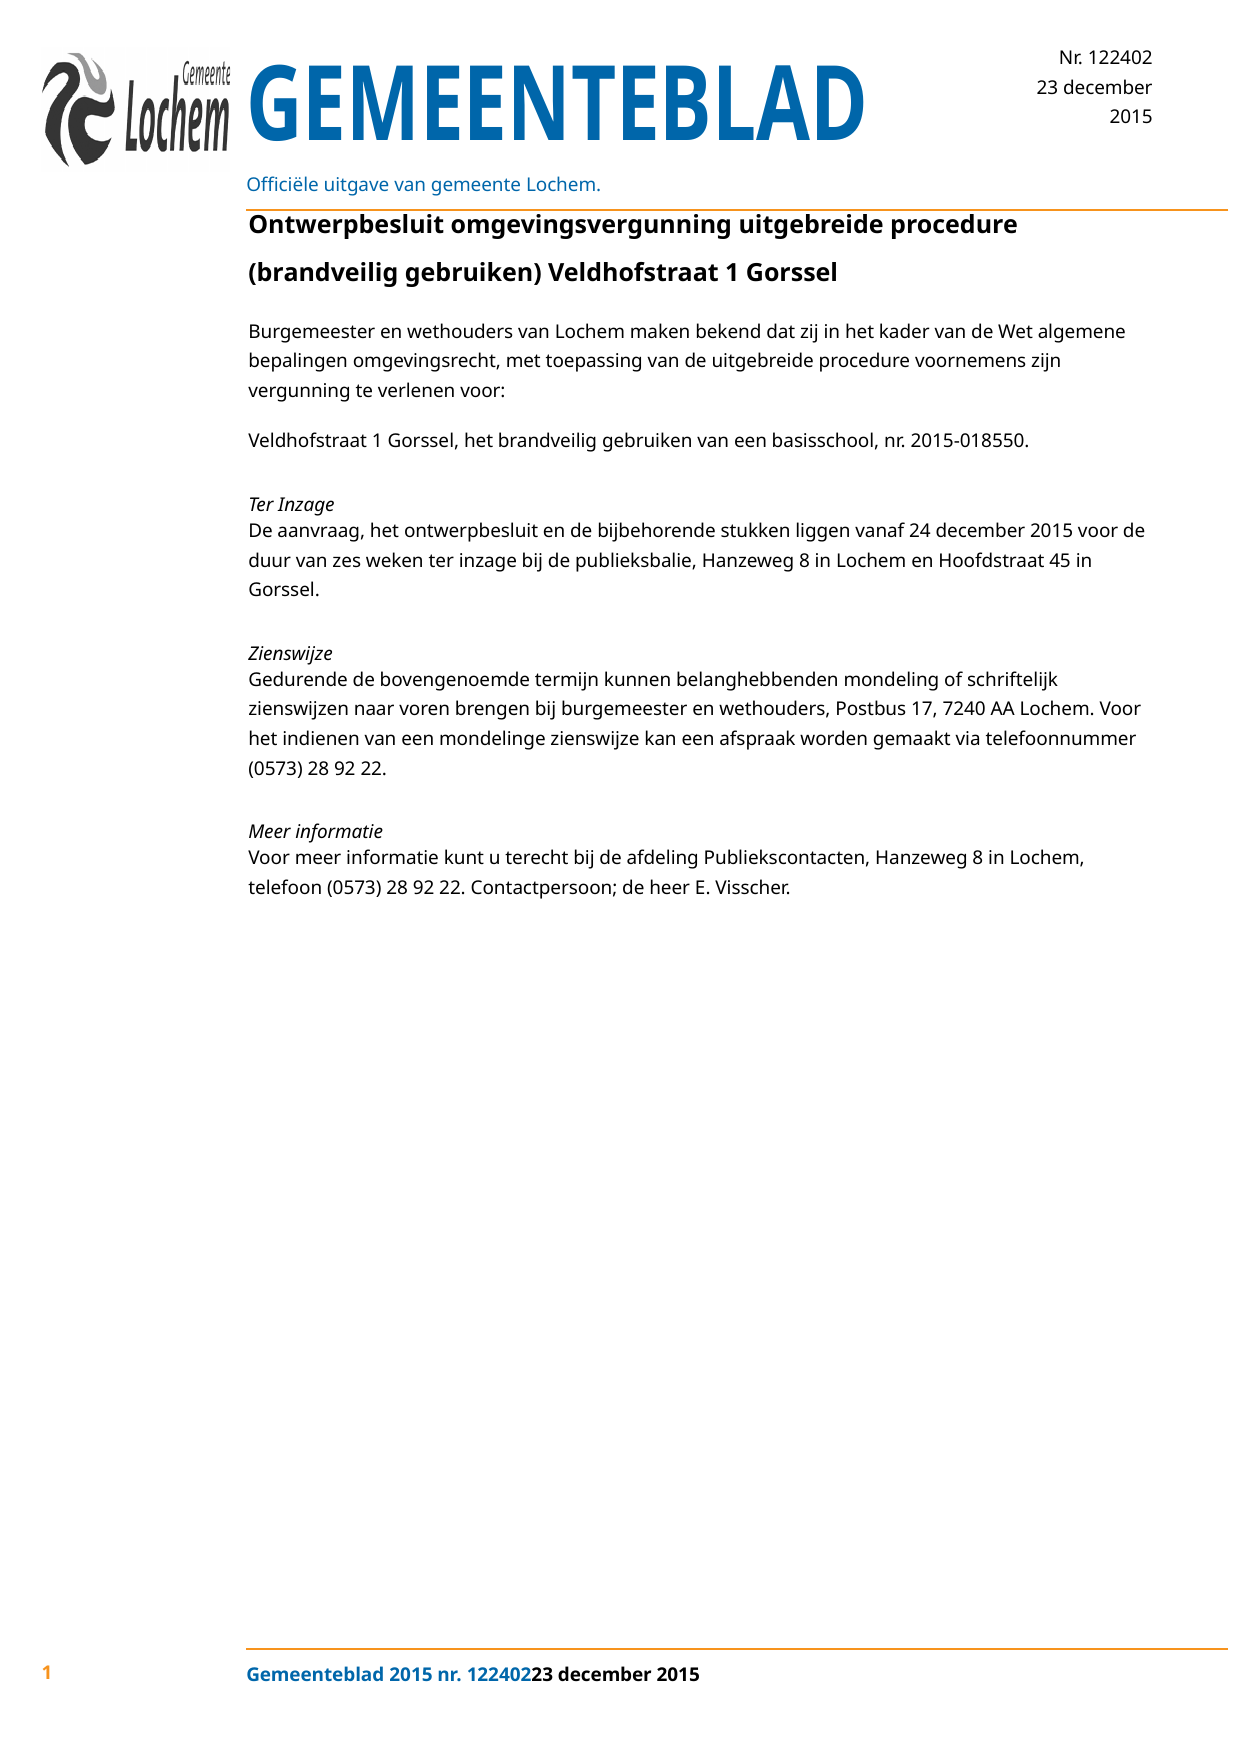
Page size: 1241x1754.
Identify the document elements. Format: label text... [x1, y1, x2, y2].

text Gedurende de bovengenoemde termijn kunnen belanghebbenden mondeling of schriftelijk zienswijzen naar voren brengen bij burgemeester en wethouders, Postbus 17, 7240 AA Lochem. Voor het indienen van een mondelinge zienswijze kan een afspraak worden gemaakt via telefoonnummer (0573) 28 92 22. [248, 666, 1152, 781]
text Veldhofstraat 1 Gorssel, het brandveilig gebruiken van een basisschool, nr. 2015-018550. [248, 427, 1152, 453]
text Meer informatie [248, 819, 1152, 844]
picture [41, 47, 231, 172]
text Ontwerpbesluit omgevingsvergunning uitgebreide procedure (brandveilig gebruiken) Veldhofstraat 1 Gorssel [248, 211, 1152, 288]
text Zienswijze [248, 640, 1152, 666]
text Burgemeester en wethouders van Lochem maken bekend dat zij in het kader van de Wet algemene bepalingen omgevingsrecht, met toepassing van de uitgebreide procedure voornemens zijn vergunning te verlenen voor: [248, 318, 1152, 403]
text De aanvraag, het ontwerpbesluit en de bijbehorende stukken liggen vanaf 24 december 2015 voor de duur van zes weken ter inzage bij de publieksbalie, Hanzeweg 8 in Lochem en Hoofdstraat 45 in Gorssel. [248, 517, 1152, 602]
text Ter Inzage [248, 491, 1152, 517]
text Voor meer informatie kunt u terecht bij de afdeling Publiekscontacten, Hanzeweg 8 in Lochem, telefoon (0573) 28 92 22. Contactpersoon; de heer E. Visscher. [248, 844, 1152, 900]
